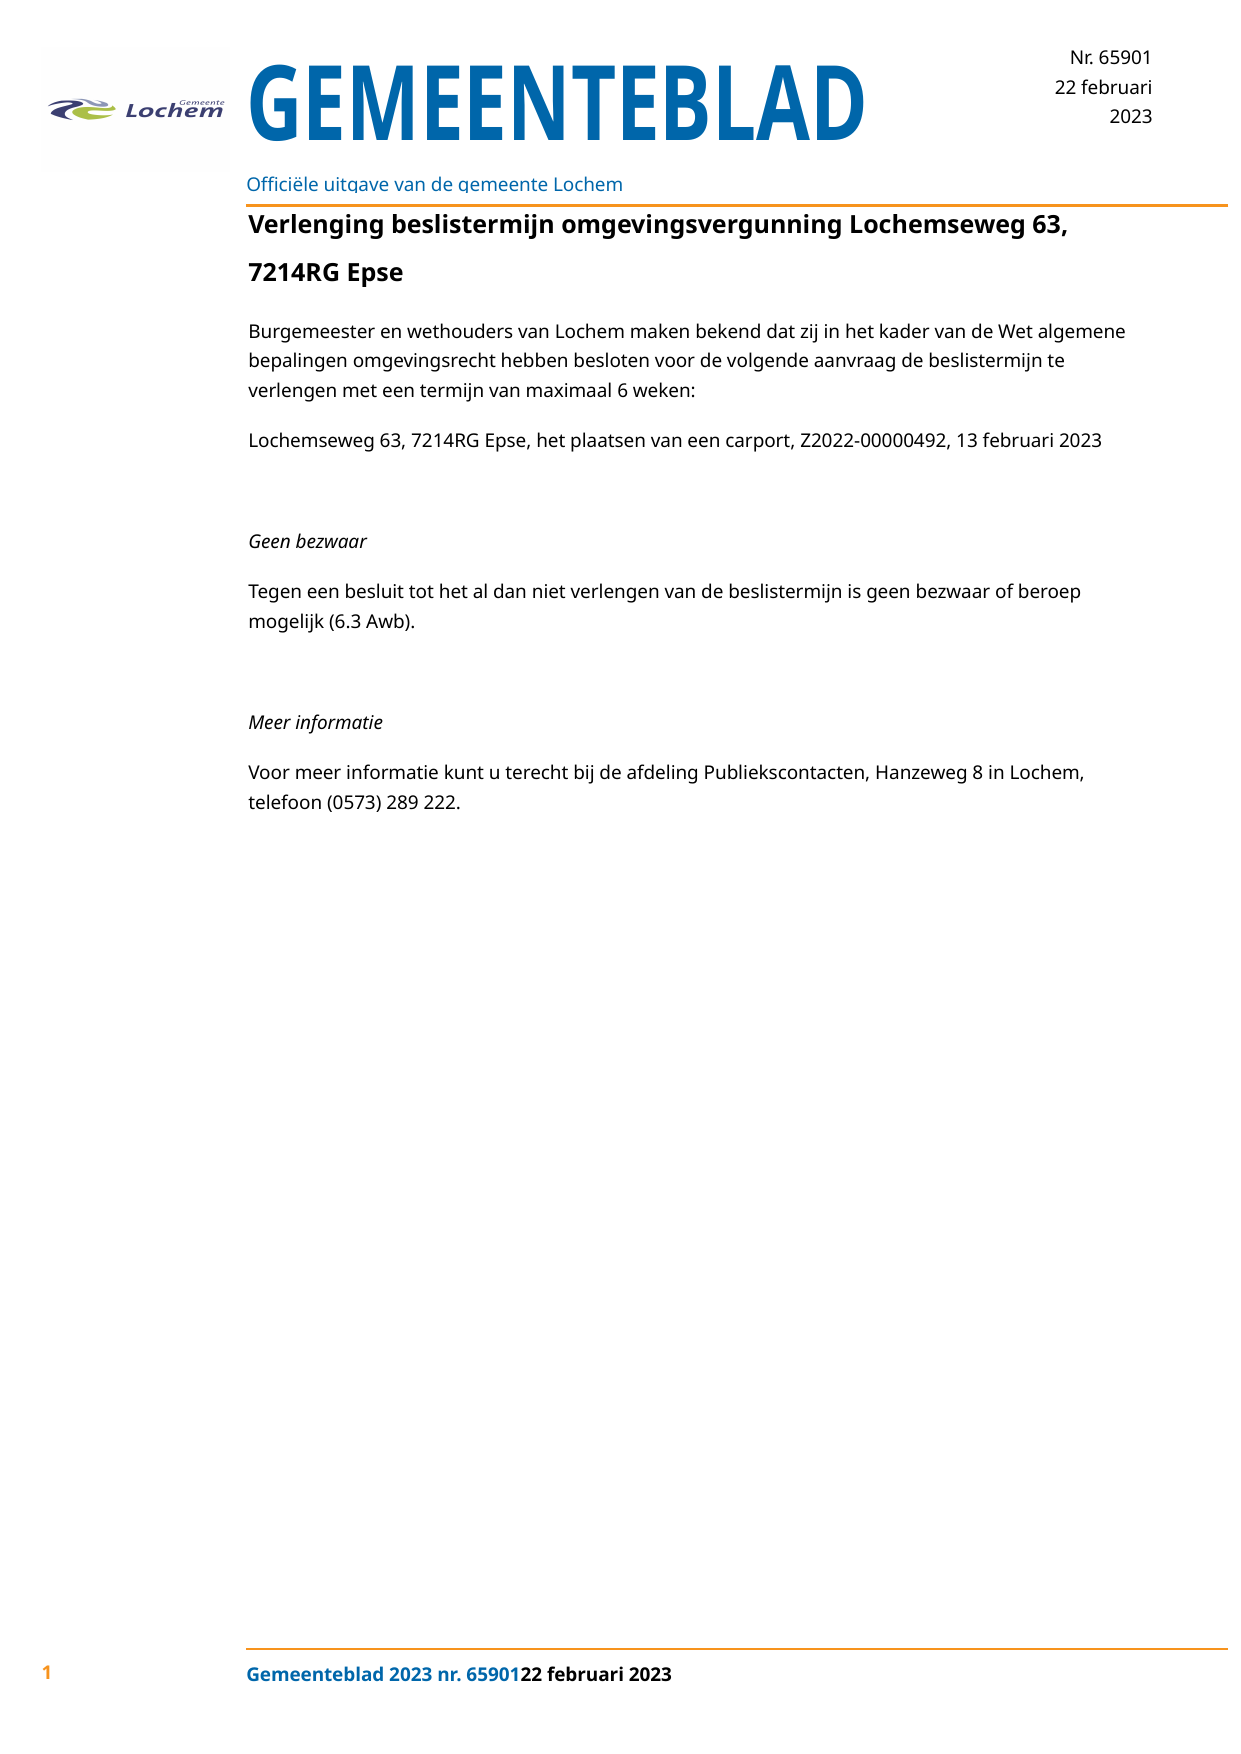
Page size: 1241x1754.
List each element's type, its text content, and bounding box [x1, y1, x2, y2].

text Meer informatie [248, 709, 1152, 735]
text Voor meer informatie kunt u terecht bij de afdeling Publiekscontacten, Hanzeweg 8 in Lochem, telefoon (0573) 289 222. [248, 759, 1152, 815]
text Burgemeester en wethouders van Lochem maken bekend dat zij in het kader van de Wet algemene bepalingen omgevingsrecht hebben besloten voor de volgende aanvraag de beslistermijn te verlengen met een termijn van maximaal 6 weken: [248, 318, 1152, 403]
text Tegen een besluit tot het al dan niet verlengen van de beslistermijn is geen bezwaar of beroep mogelijk (6.3 Awb). [248, 579, 1152, 634]
text Geen bezwaar [248, 528, 1152, 554]
text Verlenging beslistermijn omgevingsvergunning Lochemseweg 63, 7214RG Epse [248, 207, 1152, 288]
picture [41, 47, 231, 172]
text Lochemseweg 63, 7214RG Epse, het plaatsen van een carport, Z2022-00000492, 13 februari 2023 [248, 427, 1152, 453]
